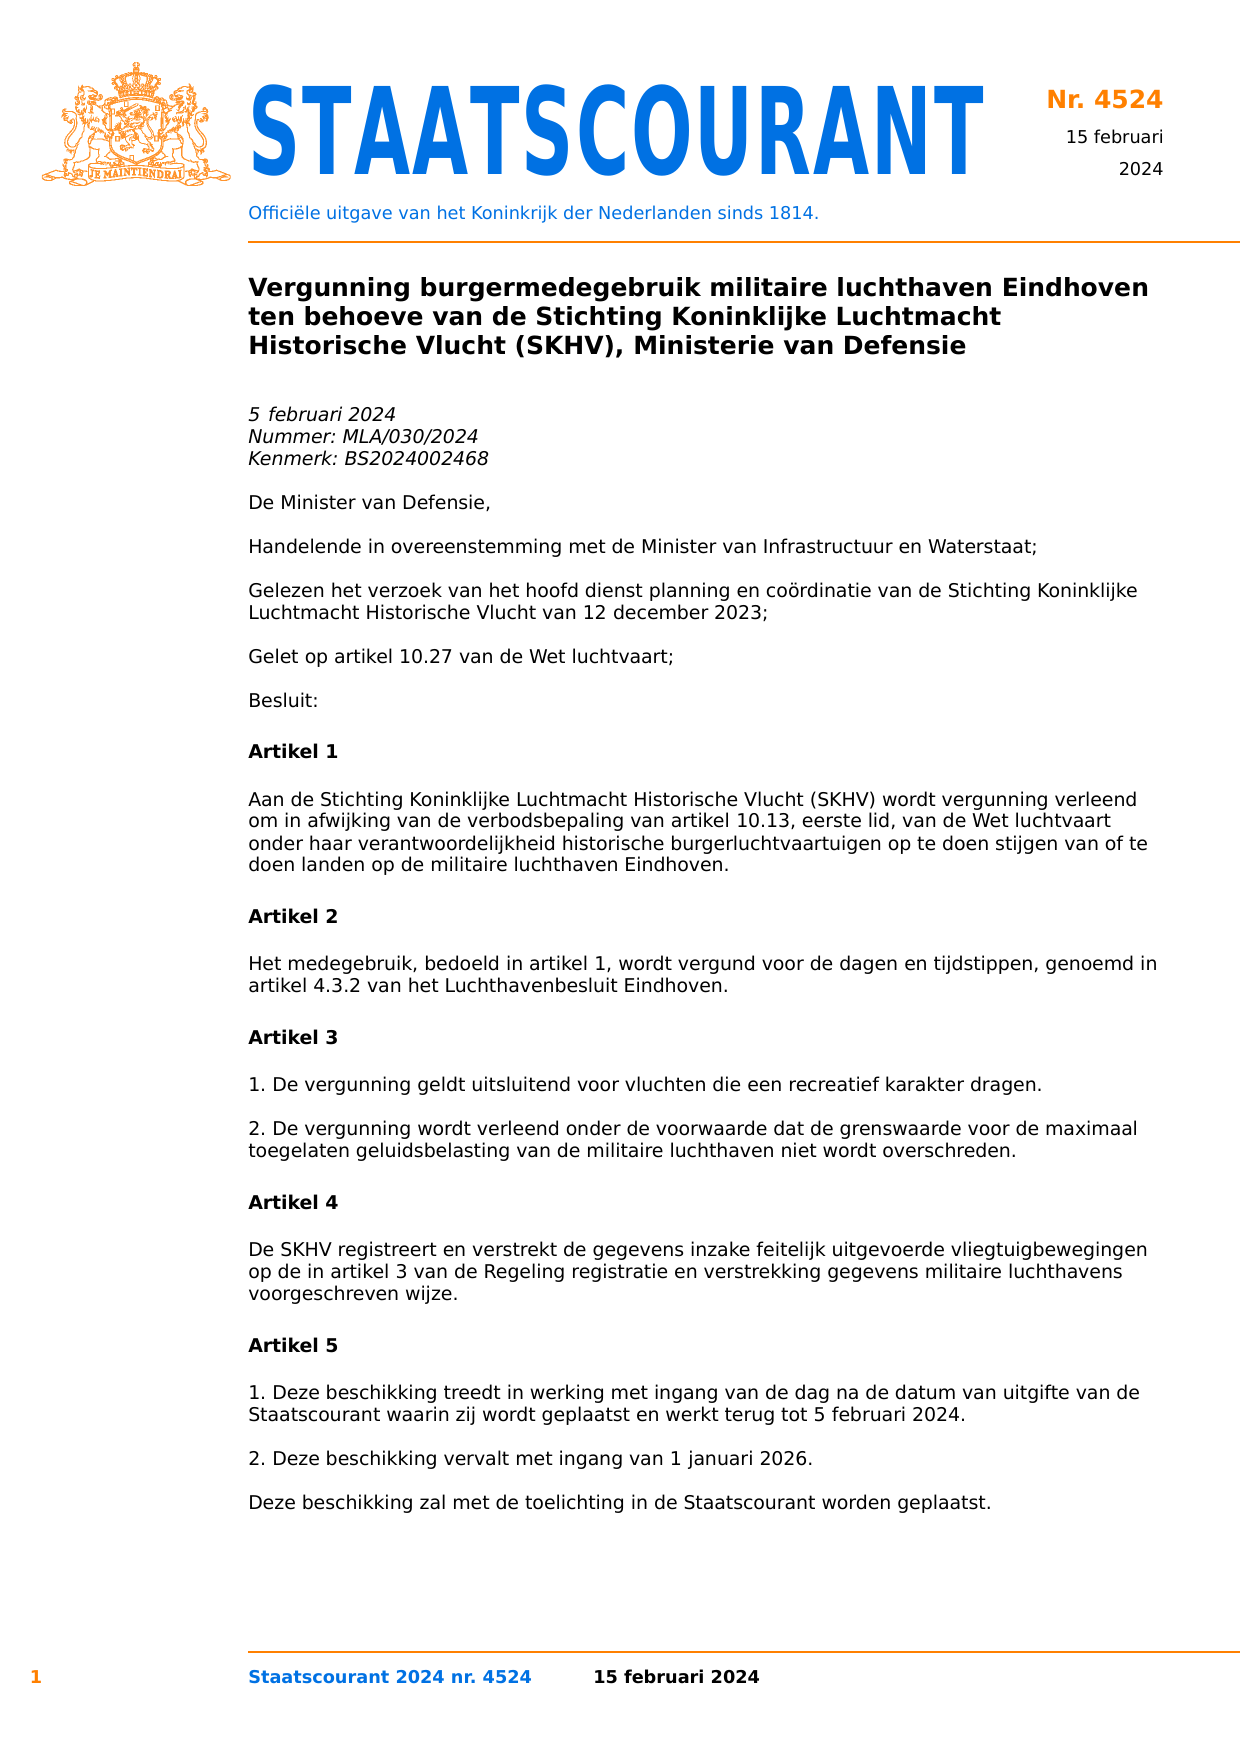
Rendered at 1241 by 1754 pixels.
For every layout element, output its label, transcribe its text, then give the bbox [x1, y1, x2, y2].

text Handelende in overeenstemming met de Minister van Infrastructuur en Waterstaat; [248, 536, 1163, 558]
subtitle Artikel 4 [248, 1192, 1163, 1214]
text Het medegebruik, bedoeld in artikel 1, wordt vergund voor de dagen en tijdstippen, genoemd in artikel 4.3.2 van het Luchthavenbesluit Eindhoven. [248, 953, 1163, 997]
table_cell 15 februari [998, 121, 1240, 153]
text Gelezen het verzoek van het hoofd dienst planning en coördinatie van de Stichting Koninklijke Luchtmacht Historische Vlucht van 12 december 2023; [248, 580, 1163, 624]
text Besluit: [248, 689, 1163, 711]
text Kenmerk: BS2024002468 [248, 448, 1163, 470]
text 2. Deze beschikking vervalt met ingang van 1 januari 2026. [248, 1448, 1163, 1470]
picture [41, 62, 231, 186]
text De Minister van Defensie, [248, 492, 1163, 514]
text 2. De vergunning wordt verleend onder de voorwaarde dat de grenswaarde voor de maximaal toegelaten geluidsbelasting van de militaire luchthaven niet wordt overschreden. [248, 1118, 1163, 1162]
table_header Nr. 4524 [998, 62, 1240, 121]
text 1. De vergunning geldt uitsluitend voor vluchten die een recreatief karakter dragen. [248, 1074, 1163, 1096]
text Aan de Stichting Koninklijke Luchtmacht Historische Vlucht (SKHV) wordt vergunning verleend om in afwijking van de verbodsbepaling van artikel 10.13, eerste lid, van de Wet luchtvaart onder haar verantwoordelijkheid historische burgerluchtvaartuigen op te doen stijgen van of te doen landen op de militaire luchthaven Eindhoven. [248, 788, 1163, 876]
text 1. Deze beschikking treedt in werking met ingang van de dag na de datum van uitgifte van de Staatscourant waarin zij wordt geplaatst en werkt terug tot 5 februari 2024. [248, 1382, 1163, 1426]
text De SKHV registreert en verstrekt de gegevens inzake feitelijk uitgevoerde vliegtuigbewegingen op de in artikel 3 van de Regeling registratie en verstrekking gegevens militaire luchthavens voorgeschreven wijze. [248, 1239, 1163, 1305]
text Deze beschikking zal met de toelichting in de Staatscourant worden geplaatst. [248, 1492, 1163, 1514]
table_header STAATSCOURANT [248, 62, 998, 203]
table_cell 2024 [998, 153, 1240, 203]
subtitle Artikel 5 [248, 1335, 1163, 1357]
subtitle Artikel 2 [248, 906, 1163, 928]
text 5 februari 2024 [248, 404, 1163, 426]
text Nummer: MLA/030/2024 [248, 426, 1163, 448]
table_cell Officiële uitgave van het Koninkrijk der Nederlanden sinds 1814. [248, 203, 1240, 241]
subtitle Vergunning burgermedegebruik militaire luchthaven Eindhoven ten behoeve van de Stichting Koninklijke Luchtmacht Historische Vlucht (SKHV), Ministerie van Defensie [248, 273, 1163, 361]
text Gelet op artikel 10.27 van de Wet luchtvaart; [248, 646, 1163, 668]
subtitle Artikel 1 [248, 741, 1163, 763]
subtitle Artikel 3 [248, 1027, 1163, 1049]
table_header [25, 62, 248, 241]
